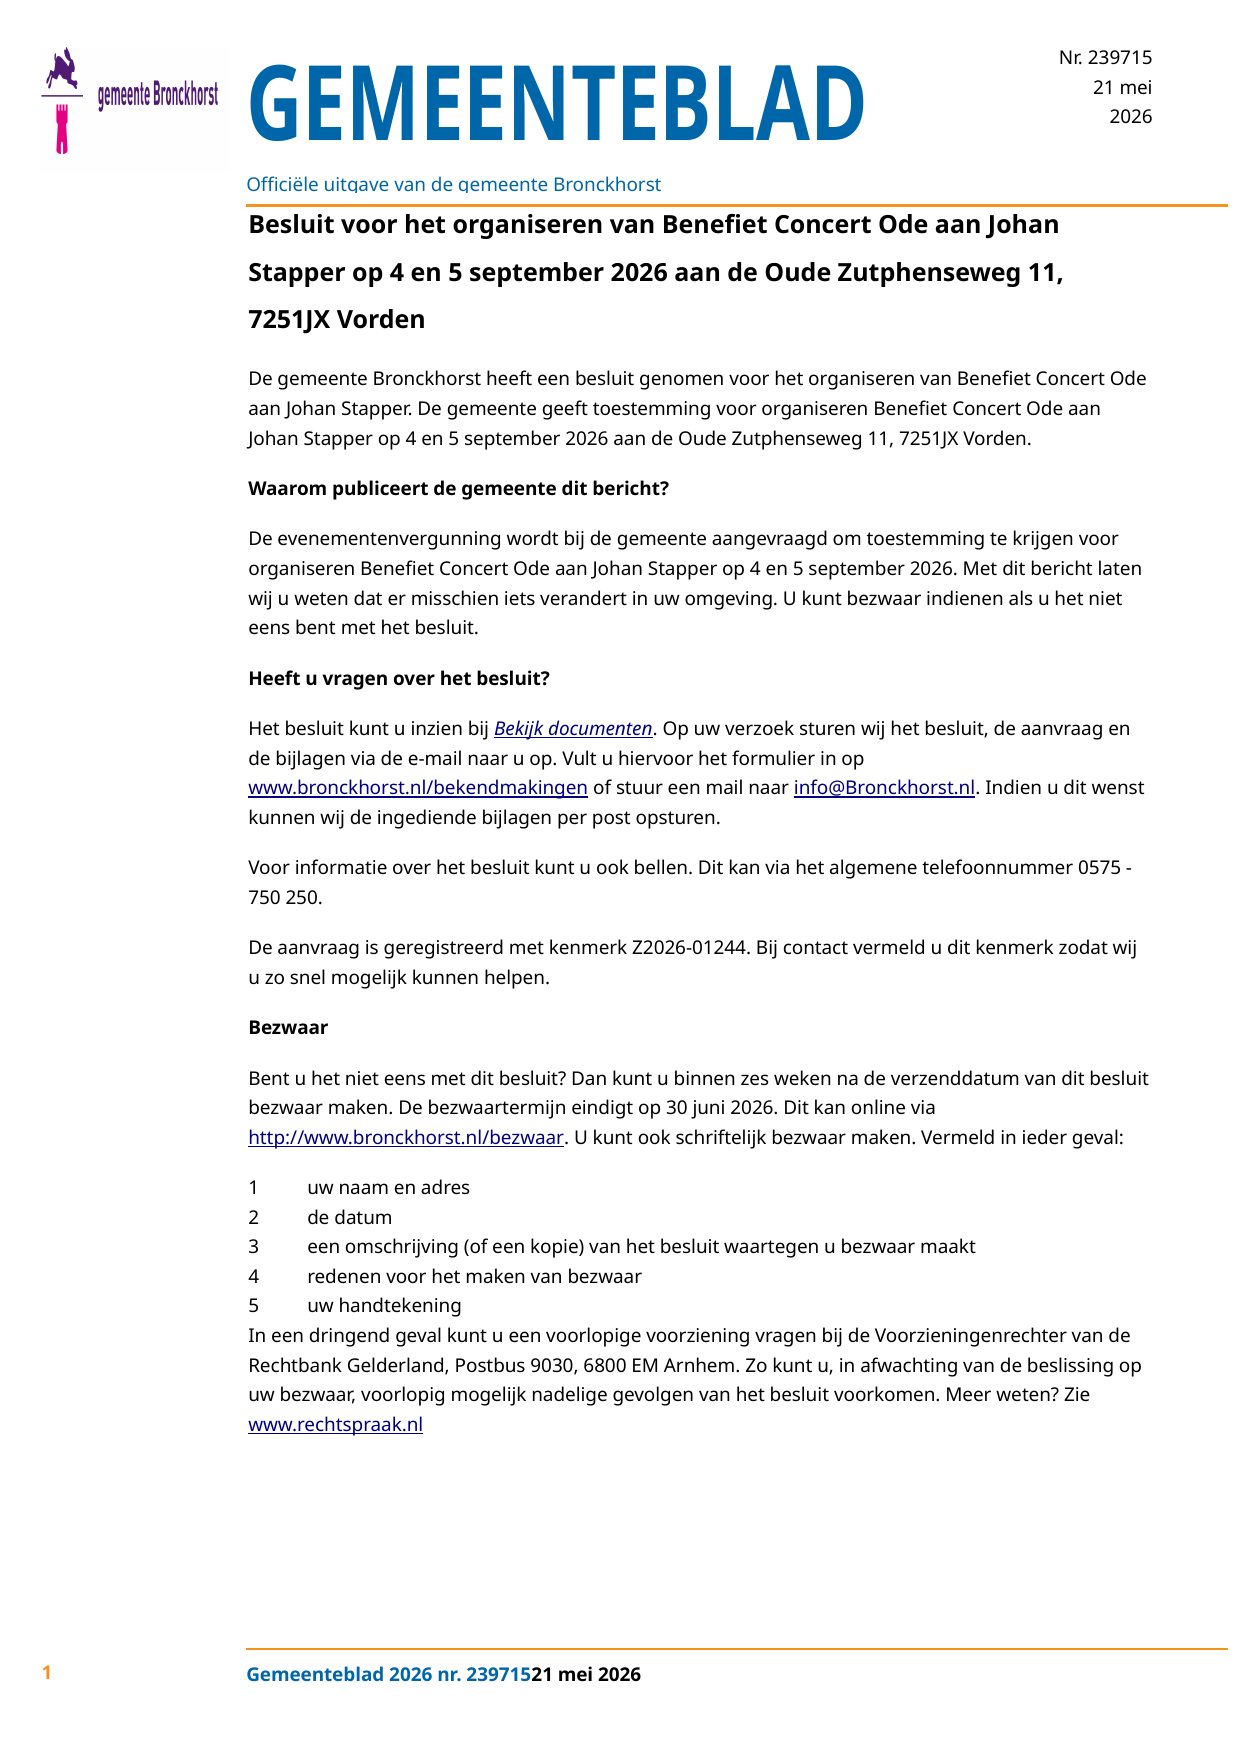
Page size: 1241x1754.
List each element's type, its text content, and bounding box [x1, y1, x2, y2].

text Heeft u vragen over het besluit? [248, 665, 1152, 690]
text Voor informatie over het besluit kunt u ook bellen. Dit kan via het algemene telefoonnummer 0575 - 750 250. [248, 854, 1152, 909]
list een omschrijving (of een kopie) van het besluit waartegen u bezwaar maakt [248, 1233, 1152, 1259]
picture [41, 47, 231, 172]
text Waarom publiceert de gemeente dit bericht? [248, 475, 1152, 501]
text Bezwaar [248, 1014, 1152, 1040]
text De gemeente Bronckhorst heeft een besluit genomen voor het organiseren van Benefiet Concert Ode aan Johan Stapper. De gemeente geeft toestemming voor organiseren Benefiet Concert Ode aan Johan Stapper op 4 en 5 september 2026 aan de Oude Zutphenseweg 11, 7251JX Vorden. [248, 366, 1152, 450]
text Besluit voor het organiseren van Benefiet Concert Ode aan Johan Stapper op 4 en 5 september 2026 aan de Oude Zutphenseweg 11, 7251JX Vorden [248, 207, 1152, 336]
list redenen voor het maken van bezwaar [248, 1263, 1152, 1289]
list de datum [248, 1204, 1152, 1229]
list uw handtekening [248, 1293, 1152, 1318]
text Bent u het niet eens met dit besluit? Dan kunt u binnen zes weken na de verzenddatum van dit besluit bezwaar maken. De bezwaartermijn eindigt op 30 juni 2026. Dit kan online via http://www.bronckhorst.nl/bezwaar. U kunt ook schriftelijk bezwaar maken. Vermeld in ieder geval: [248, 1065, 1152, 1149]
text In een dringend geval kunt u een voorlopige voorziening vragen bij de Voorzieningenrechter van de Rechtbank Gelderland, Postbus 9030, 6800 EM Arnhem. Zo kunt u, in afwachting van de beslissing op uw bezwaar, voorlopig mogelijk nadelige gevolgen van het besluit voorkomen. Meer weten? Zie www.rechtspraak.nl [248, 1322, 1152, 1437]
text De aanvraag is geregistreerd met kenmerk Z2026-01244. Bij contact vermeld u dit kenmerk zodat wij u zo snel mogelijk kunnen helpen. [248, 934, 1152, 989]
list uw naam en adres [248, 1174, 1152, 1200]
text De evenementenvergunning wordt bij de gemeente aangevraagd om toestemming te krijgen voor organiseren Benefiet Concert Ode aan Johan Stapper op 4 en 5 september 2026. Met dit bericht laten wij u weten dat er misschien iets verandert in uw omgeving. U kunt bezwaar indienen als u het niet eens bent met het besluit. [248, 526, 1152, 640]
text Het besluit kunt u inzien bij Bekijk documenten. Op uw verzoek sturen wij het besluit, de aanvraag en de bijlagen via de e-mail naar u op. Vult u hiervoor het formulier in op www.bronckhorst.nl/bekendmakingen of stuur een mail naar info@Bronckhorst.nl. Indien u dit wenst kunnen wij de ingediende bijlagen per post opsturen. [248, 715, 1152, 829]
